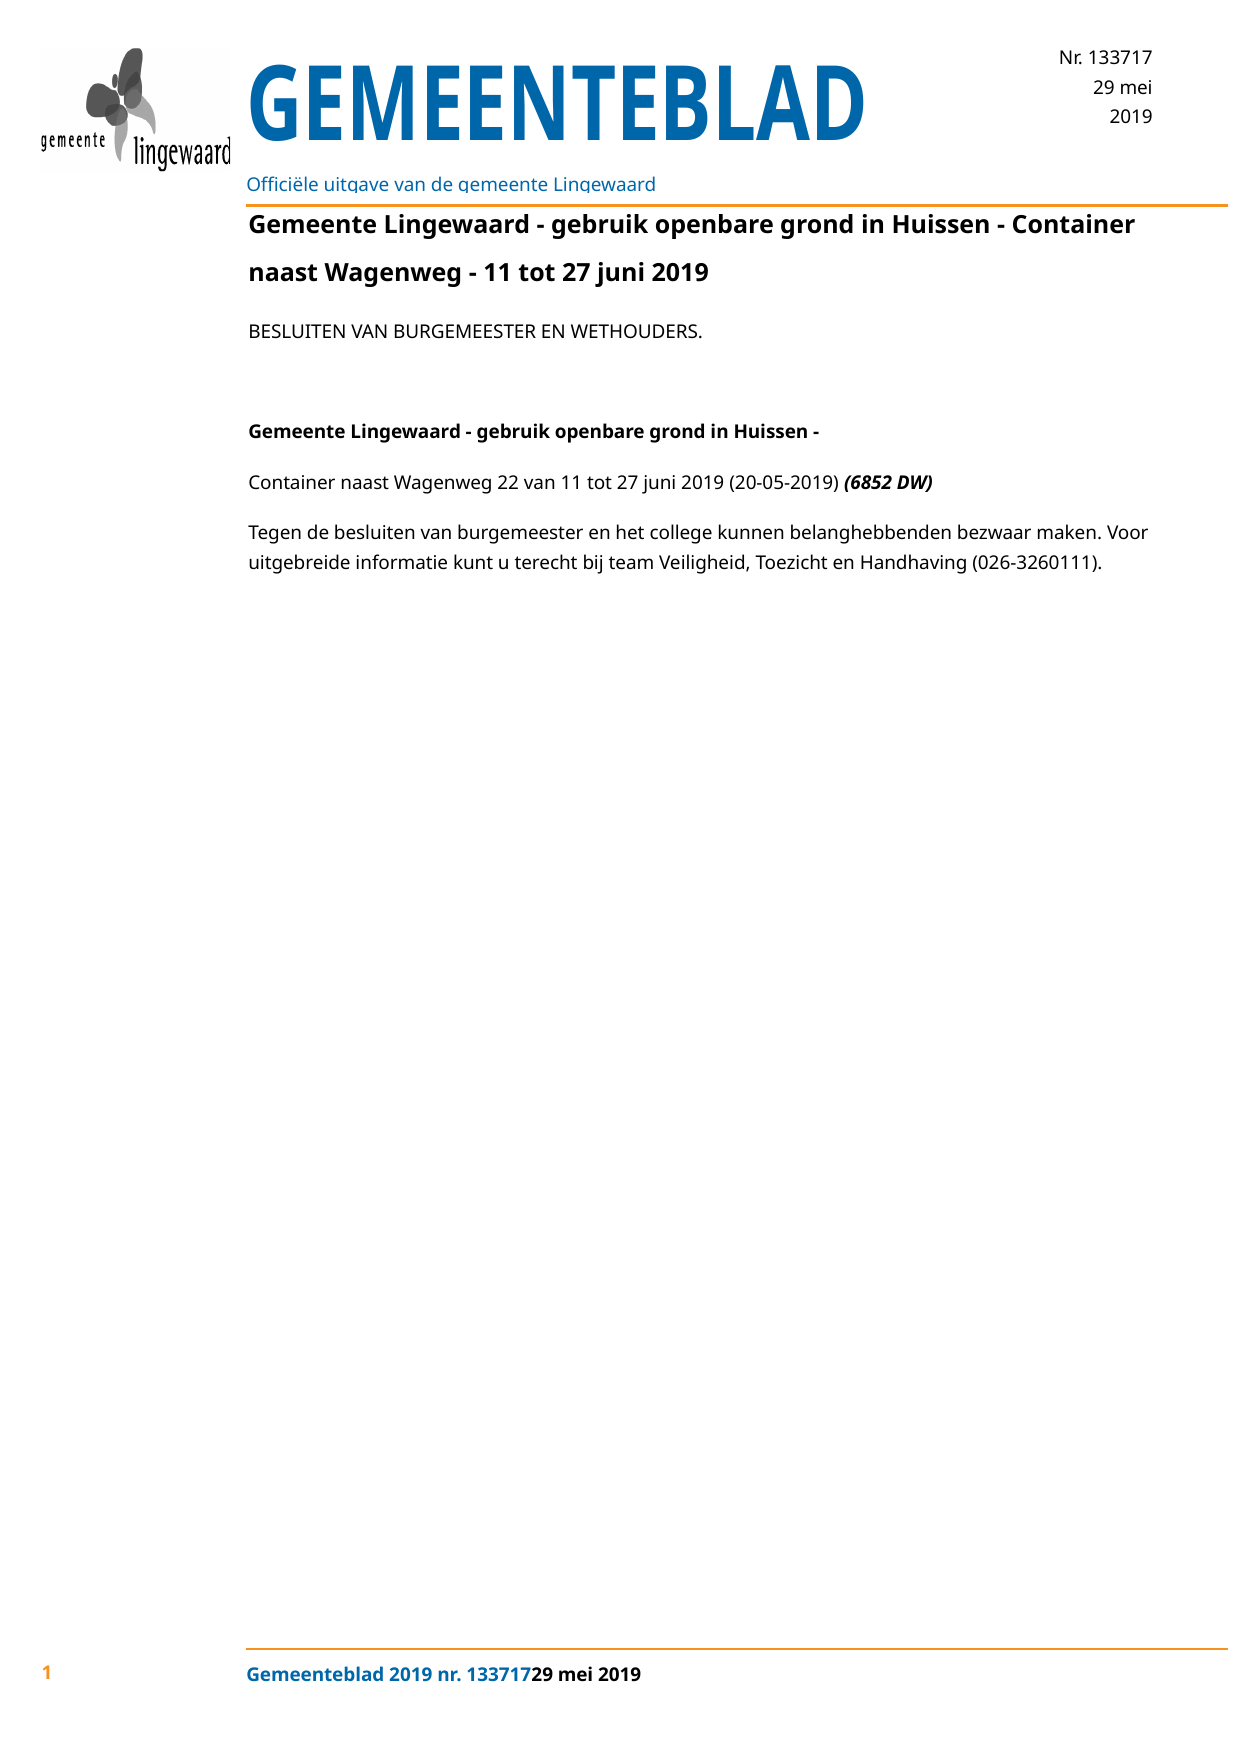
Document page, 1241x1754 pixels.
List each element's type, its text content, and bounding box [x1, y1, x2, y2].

text BESLUITEN VAN BURGEMEESTER EN WETHOUDERS. [248, 318, 1152, 344]
picture [41, 47, 231, 172]
text Tegen de besluiten van burgemeester en het college kunnen belanghebbenden bezwaar maken. Voor uitgebreide informatie kunt u terecht bij team Veiligheid, Toezicht en Handhaving (026-3260111). [248, 519, 1152, 575]
text Gemeente Lingewaard - gebruik openbare grond in Huissen - [248, 419, 1152, 444]
text Gemeente Lingewaard - gebruik openbare grond in Huissen - Container naast Wagenweg - 11 tot 27 juni 2019 [248, 207, 1152, 288]
text Container naast Wagenweg 22 van 11 tot 27 juni 2019 (20-05-2019) (6852 DW) [248, 469, 1152, 495]
